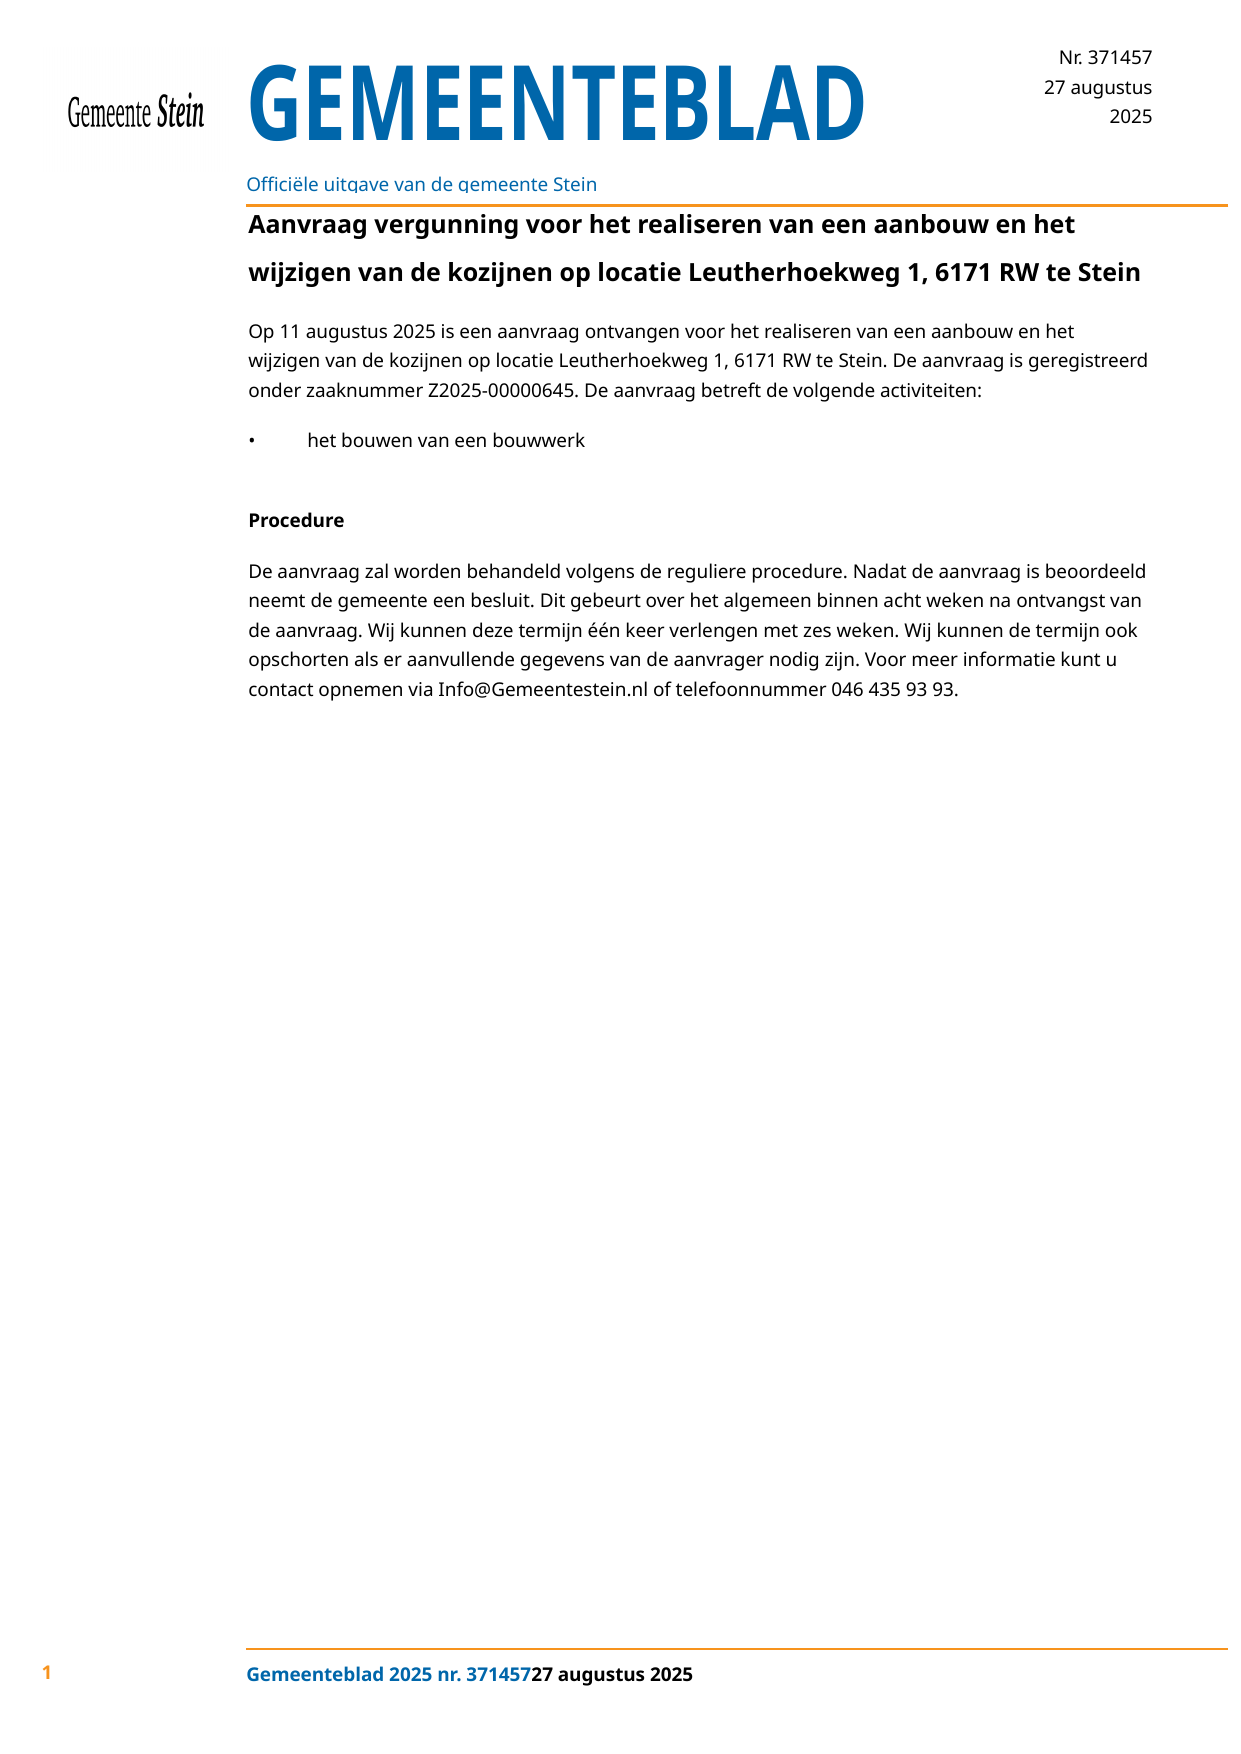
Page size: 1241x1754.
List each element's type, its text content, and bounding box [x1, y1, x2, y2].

text Op 11 augustus 2025 is een aanvraag ontvangen voor het realiseren van een aanbouw en het wijzigen van de kozijnen op locatie Leutherhoekweg 1, 6171 RW te Stein. De aanvraag is geregistreerd onder zaaknummer Z2025-00000645. De aanvraag betreft de volgende activiteiten: [248, 318, 1152, 403]
list het bouwen van een bouwwerk [248, 427, 1152, 453]
text Aanvraag vergunning voor het realiseren van een aanbouw en het wijzigen van de kozijnen op locatie Leutherhoekweg 1, 6171 RW te Stein [248, 207, 1152, 288]
text Procedure [248, 507, 1152, 533]
picture [41, 47, 231, 172]
text De aanvraag zal worden behandeld volgens de reguliere procedure. Nadat de aanvraag is beoordeeld neemt de gemeente een besluit. Dit gebeurt over het algemeen binnen acht weken na ontvangst van de aanvraag. Wij kunnen deze termijn één keer verlengen met zes weken. Wij kunnen de termijn ook opschorten als er aanvullende gegevens van de aanvrager nodig zijn. Voor meer informatie kunt u contact opnemen via Info@Gemeentestein.nl of telefoonnummer 046 435 93 93. [248, 558, 1152, 702]
